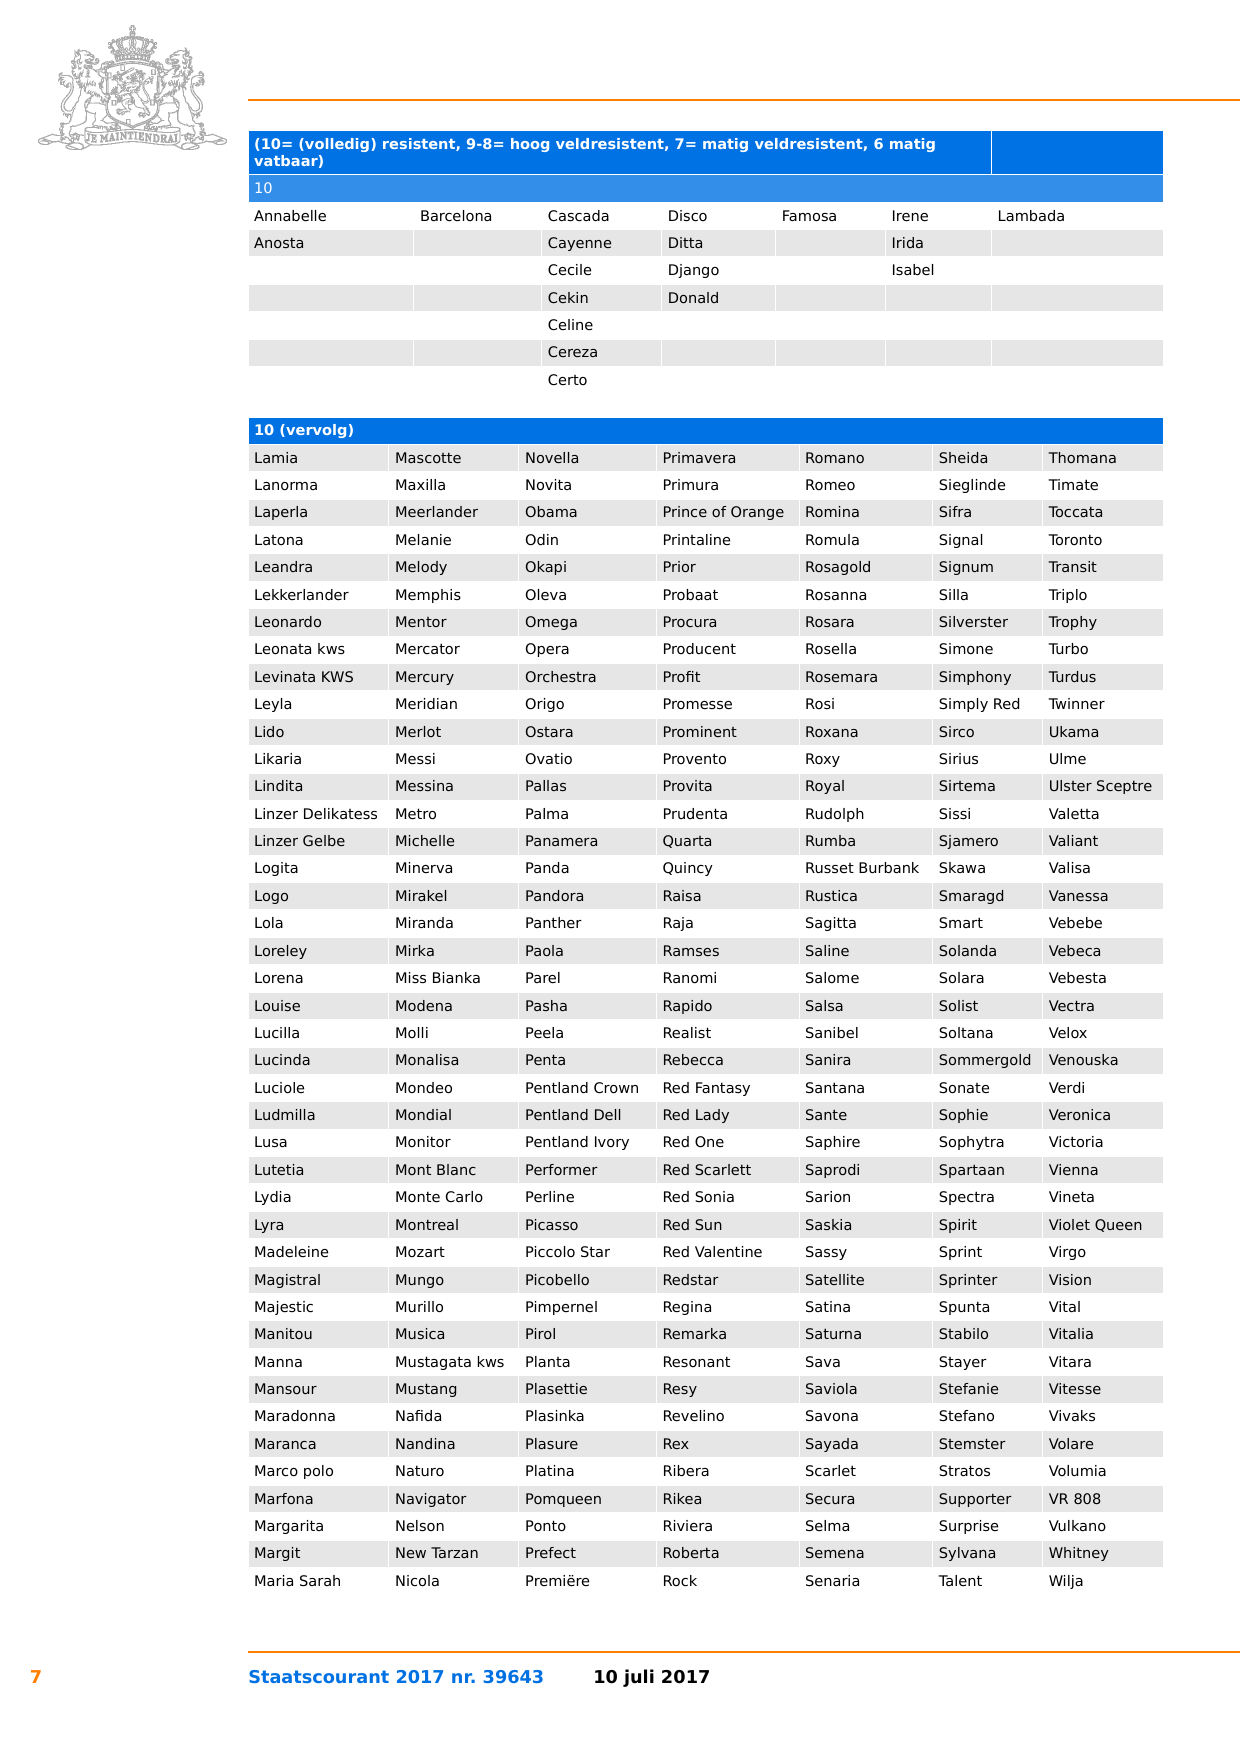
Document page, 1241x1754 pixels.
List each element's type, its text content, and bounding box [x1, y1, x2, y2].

table_cell Isabel [886, 258, 991, 284]
table_cell Prince of Orange [657, 500, 799, 526]
table_cell Pallas [519, 774, 656, 800]
table_cell [249, 312, 413, 339]
table_cell Simone [933, 637, 1042, 663]
table_cell Ulme [1043, 746, 1163, 772]
table_cell Sanibel [800, 1020, 932, 1046]
table_cell Naturo [389, 1459, 518, 1485]
table_cell Magistral [249, 1267, 388, 1293]
table_cell Mustagata kws [389, 1349, 518, 1375]
table_cell [992, 367, 1163, 393]
table_cell Lekkerlander [249, 582, 388, 608]
table_cell Sayada [800, 1431, 932, 1457]
table_cell Louise [249, 993, 388, 1019]
table_cell Red Valentine [657, 1239, 799, 1266]
table_header (10= (volledig) resistent, 9-8= hoog veldresistent, 7= matig veldresistent, 6 matig vatbaar) [249, 131, 991, 174]
table_cell Leyla [249, 691, 388, 718]
table_cell Merlot [389, 719, 518, 745]
table_cell Stemster [933, 1431, 1042, 1457]
table_cell Picasso [519, 1212, 656, 1238]
table_cell Veronica [1043, 1102, 1163, 1129]
table_cell [776, 340, 885, 366]
table_cell Selma [800, 1513, 932, 1539]
table_cell Toccata [1043, 500, 1163, 526]
table_cell Picobello [519, 1267, 656, 1293]
table_cell Provita [657, 774, 799, 800]
table_cell Plasinka [519, 1404, 656, 1430]
table_cell Panamera [519, 828, 656, 855]
table_cell Saturna [800, 1321, 932, 1348]
table_cell Red Lady [657, 1102, 799, 1129]
table_cell Luciole [249, 1075, 388, 1101]
table_cell Okapi [519, 554, 656, 581]
table_cell Timate [1043, 472, 1163, 498]
table_cell Roxana [800, 719, 932, 745]
table_cell Ditta [662, 230, 775, 256]
table_cell Realist [657, 1020, 799, 1046]
table_cell Russet Burbank [800, 856, 932, 882]
table_cell Sprint [933, 1239, 1042, 1266]
table_cell Marfona [249, 1486, 388, 1512]
table_cell Sonate [933, 1075, 1042, 1101]
table_cell [414, 285, 541, 311]
table_cell Trophy [1043, 609, 1163, 636]
table_cell Solist [933, 993, 1042, 1019]
table_cell Wilja [1043, 1568, 1163, 1594]
table_cell Linzer Delikatess [249, 801, 388, 827]
table_cell Molli [389, 1020, 518, 1046]
table_cell Lanorma [249, 472, 388, 498]
table_cell [414, 230, 541, 256]
table_cell Odin [519, 527, 656, 553]
table_cell Panda [519, 856, 656, 882]
table_cell Django [662, 258, 775, 284]
table_cell Simphony [933, 664, 1042, 690]
table_cell Red Sun [657, 1212, 799, 1238]
table_cell Soltana [933, 1020, 1042, 1046]
table_cell Mont Blanc [389, 1157, 518, 1183]
table_cell Pomqueen [519, 1486, 656, 1512]
table_cell Panther [519, 911, 656, 937]
table_cell Vitesse [1043, 1376, 1163, 1403]
table_cell Ribera [657, 1459, 799, 1485]
table_cell [776, 230, 885, 256]
table_cell Vectra [1043, 993, 1163, 1019]
table_cell Majestic [249, 1294, 388, 1320]
table_cell Cekin [542, 285, 661, 311]
table_cell Virgo [1043, 1239, 1163, 1266]
table_cell Vebebe [1043, 911, 1163, 937]
table_cell Monalisa [389, 1048, 518, 1074]
table_cell Procura [657, 609, 799, 636]
table_cell Valiant [1043, 828, 1163, 855]
table_cell Simply Red [933, 691, 1042, 718]
table_cell Romeo [800, 472, 932, 498]
table_cell [249, 340, 413, 366]
table_cell Regina [657, 1294, 799, 1320]
table_cell Saviola [800, 1376, 932, 1403]
table_cell Orchestra [519, 664, 656, 690]
table_cell Sophie [933, 1102, 1042, 1129]
table_cell Remarka [657, 1321, 799, 1348]
table_cell Ostara [519, 719, 656, 745]
table_cell Turdus [1043, 664, 1163, 690]
table_cell Madeleine [249, 1239, 388, 1266]
table_cell Nandina [389, 1431, 518, 1457]
table_cell Signal [933, 527, 1042, 553]
table_cell Premiëre [519, 1568, 656, 1594]
table_cell Mirakel [389, 883, 518, 909]
table_cell Levinata KWS [249, 664, 388, 690]
table_cell Cecile [542, 258, 661, 284]
table_cell Spirit [933, 1212, 1042, 1238]
table_cell Metro [389, 801, 518, 827]
table_cell Musica [389, 1321, 518, 1348]
table_cell [886, 367, 991, 393]
table_cell Peela [519, 1020, 656, 1046]
table_cell Mustang [389, 1376, 518, 1403]
table_cell Logita [249, 856, 388, 882]
table_cell Lyra [249, 1212, 388, 1238]
table_cell Modena [389, 993, 518, 1019]
table_cell Sophytra [933, 1130, 1042, 1156]
table_cell Stefano [933, 1404, 1042, 1430]
table_cell Spectra [933, 1185, 1042, 1211]
table_cell Senaria [800, 1568, 932, 1594]
table_cell Saphire [800, 1130, 932, 1156]
table_cell Surprise [933, 1513, 1042, 1539]
table_cell Rebecca [657, 1048, 799, 1074]
table_cell Mondeo [389, 1075, 518, 1101]
table_cell Obama [519, 500, 656, 526]
table_cell Lucinda [249, 1048, 388, 1074]
table_cell Vanessa [1043, 883, 1163, 909]
table_cell Lucilla [249, 1020, 388, 1046]
table_cell [992, 285, 1163, 311]
table_cell Ludmilla [249, 1102, 388, 1129]
table_cell Lamia [249, 445, 388, 471]
table_cell Mirka [389, 938, 518, 964]
table_cell Satina [800, 1294, 932, 1320]
table_cell Navigator [389, 1486, 518, 1512]
table_cell Sirtema [933, 774, 1042, 800]
table_cell Sagitta [800, 911, 932, 937]
table_cell [776, 367, 885, 393]
table_cell Vineta [1043, 1185, 1163, 1211]
table_cell Probaat [657, 582, 799, 608]
table_cell Origo [519, 691, 656, 718]
table_cell Vitalia [1043, 1321, 1163, 1348]
table_cell Marco polo [249, 1459, 388, 1485]
table_cell Red One [657, 1130, 799, 1156]
table_cell Novella [519, 445, 656, 471]
table_cell Stabilo [933, 1321, 1042, 1348]
table_cell Twinner [1043, 691, 1163, 718]
table_cell Plasettie [519, 1376, 656, 1403]
table_cell Ulster Sceptre [1043, 774, 1163, 800]
table_cell Silla [933, 582, 1042, 608]
table_header [992, 131, 1163, 174]
table_cell Valetta [1043, 801, 1163, 827]
table_cell Raja [657, 911, 799, 937]
table_cell Melody [389, 554, 518, 581]
table_cell Smart [933, 911, 1042, 937]
table_cell Cascada [542, 203, 661, 229]
table_cell [414, 258, 541, 284]
table_cell Planta [519, 1349, 656, 1375]
table_cell Volumia [1043, 1459, 1163, 1485]
table_cell Barcelona [414, 203, 541, 229]
table_cell Sava [800, 1349, 932, 1375]
table_cell Nicola [389, 1568, 518, 1594]
table_cell Lydia [249, 1185, 388, 1211]
table_cell Violet Queen [1043, 1212, 1163, 1238]
table_cell Lido [249, 719, 388, 745]
table_cell Sirius [933, 746, 1042, 772]
table_cell Linzer Gelbe [249, 828, 388, 855]
table_cell 10 [249, 175, 1163, 202]
table_cell Whitney [1043, 1541, 1163, 1567]
table_cell Latona [249, 527, 388, 553]
table_cell Stefanie [933, 1376, 1042, 1403]
table_cell Quincy [657, 856, 799, 882]
table_cell Mondial [389, 1102, 518, 1129]
table_cell Vivaks [1043, 1404, 1163, 1430]
table_cell [776, 312, 885, 339]
table_cell [662, 367, 775, 393]
table_cell Mozart [389, 1239, 518, 1266]
table_cell Resy [657, 1376, 799, 1403]
table_cell Sheida [933, 445, 1042, 471]
table_cell Miranda [389, 911, 518, 937]
table_cell Monte Carlo [389, 1185, 518, 1211]
table_cell Vitara [1043, 1349, 1163, 1375]
table_cell Monitor [389, 1130, 518, 1156]
table_cell Venouska [1043, 1048, 1163, 1074]
table_cell Volare [1043, 1431, 1163, 1457]
table_cell Redstar [657, 1267, 799, 1293]
table_cell Resonant [657, 1349, 799, 1375]
table_header 10 (vervolg) [249, 418, 1163, 444]
table_cell Romano [800, 445, 932, 471]
table_cell Prudenta [657, 801, 799, 827]
table_cell Savona [800, 1404, 932, 1430]
table_cell Rosi [800, 691, 932, 718]
table_cell [249, 258, 413, 284]
table_cell Maranca [249, 1431, 388, 1457]
table_cell Rustica [800, 883, 932, 909]
table_cell Lambada [992, 203, 1163, 229]
table_cell Lutetia [249, 1157, 388, 1183]
table_cell Rock [657, 1568, 799, 1594]
table_cell Rosagold [800, 554, 932, 581]
table_cell [249, 367, 413, 393]
table_cell Lusa [249, 1130, 388, 1156]
table_cell [662, 312, 775, 339]
table_cell Novita [519, 472, 656, 498]
table_cell Annabelle [249, 203, 413, 229]
table_cell Sassy [800, 1239, 932, 1266]
table_cell Prominent [657, 719, 799, 745]
table_cell Ponto [519, 1513, 656, 1539]
table_cell Manna [249, 1349, 388, 1375]
table_cell Margit [249, 1541, 388, 1567]
table_cell Stayer [933, 1349, 1042, 1375]
table_cell Vebeca [1043, 938, 1163, 964]
table_cell Mansour [249, 1376, 388, 1403]
table_cell Vebesta [1043, 965, 1163, 992]
table_cell Riviera [657, 1513, 799, 1539]
table_cell Verdi [1043, 1075, 1163, 1101]
table_cell Maradonna [249, 1404, 388, 1430]
table_cell Celine [542, 312, 661, 339]
table_cell Quarta [657, 828, 799, 855]
table_cell Turbo [1043, 637, 1163, 663]
table_cell [886, 285, 991, 311]
table_cell Mercury [389, 664, 518, 690]
table_cell [414, 312, 541, 339]
table_cell [992, 230, 1163, 256]
table_cell Solara [933, 965, 1042, 992]
table_cell Rapido [657, 993, 799, 1019]
table_cell Sifra [933, 500, 1042, 526]
table_cell Pentland Ivory [519, 1130, 656, 1156]
table_cell Vital [1043, 1294, 1163, 1320]
table_cell Cereza [542, 340, 661, 366]
table_cell Primavera [657, 445, 799, 471]
table_cell [414, 367, 541, 393]
table_cell Omega [519, 609, 656, 636]
table_cell Donald [662, 285, 775, 311]
table_cell Lindita [249, 774, 388, 800]
table_cell Pasha [519, 993, 656, 1019]
table_cell Palma [519, 801, 656, 827]
table_cell Semena [800, 1541, 932, 1567]
table_cell Penta [519, 1048, 656, 1074]
table_cell Michelle [389, 828, 518, 855]
table_cell Provento [657, 746, 799, 772]
table_cell Royal [800, 774, 932, 800]
table_cell Laperla [249, 500, 388, 526]
table_cell Sieglinde [933, 472, 1042, 498]
table_cell Loreley [249, 938, 388, 964]
table_cell Perline [519, 1185, 656, 1211]
table_cell Stratos [933, 1459, 1042, 1485]
table_cell Nelson [389, 1513, 518, 1539]
table_cell Minerva [389, 856, 518, 882]
table_cell Victoria [1043, 1130, 1163, 1156]
table_cell Manitou [249, 1321, 388, 1348]
table_cell Rosemara [800, 664, 932, 690]
table_cell Santana [800, 1075, 932, 1101]
table_cell Murillo [389, 1294, 518, 1320]
table_cell Vienna [1043, 1157, 1163, 1183]
table_cell Irida [886, 230, 991, 256]
table_cell Anosta [249, 230, 413, 256]
table_cell Signum [933, 554, 1042, 581]
table_cell Rex [657, 1431, 799, 1457]
table_cell Vulkano [1043, 1513, 1163, 1539]
table_cell Producent [657, 637, 799, 663]
table_cell Leonardo [249, 609, 388, 636]
table_cell Ranomi [657, 965, 799, 992]
table_cell Likaria [249, 746, 388, 772]
table_cell Skawa [933, 856, 1042, 882]
table_cell Triplo [1043, 582, 1163, 608]
table_cell Mentor [389, 609, 518, 636]
table_cell Toronto [1043, 527, 1163, 553]
table_cell Printaline [657, 527, 799, 553]
table_cell Satellite [800, 1267, 932, 1293]
table_cell Maria Sarah [249, 1568, 388, 1594]
table_cell [886, 340, 991, 366]
table_cell Famosa [776, 203, 885, 229]
table_cell [776, 258, 885, 284]
table_cell Sommergold [933, 1048, 1042, 1074]
table_cell Rumba [800, 828, 932, 855]
table_cell Pentland Crown [519, 1075, 656, 1101]
table_cell Pandora [519, 883, 656, 909]
table_cell Salsa [800, 993, 932, 1019]
table_cell Revelino [657, 1404, 799, 1430]
table_cell Smaragd [933, 883, 1042, 909]
table_cell Sylvana [933, 1541, 1042, 1567]
table_cell Romula [800, 527, 932, 553]
table_cell Memphis [389, 582, 518, 608]
table_cell Roberta [657, 1541, 799, 1567]
table_cell Mungo [389, 1267, 518, 1293]
table_cell Supporter [933, 1486, 1042, 1512]
table_cell Red Sonia [657, 1185, 799, 1211]
table_cell Pentland Dell [519, 1102, 656, 1129]
table_cell Saprodi [800, 1157, 932, 1183]
table_cell Performer [519, 1157, 656, 1183]
table_cell Piccolo Star [519, 1239, 656, 1266]
picture [38, 25, 227, 150]
table_cell Valisa [1043, 856, 1163, 882]
table_cell [414, 340, 541, 366]
table_cell [992, 258, 1163, 284]
table_cell Cayenne [542, 230, 661, 256]
table_cell Lorena [249, 965, 388, 992]
table_cell Parel [519, 965, 656, 992]
table_cell Pimpernel [519, 1294, 656, 1320]
table_cell [886, 312, 991, 339]
table_cell Rosanna [800, 582, 932, 608]
table_cell Leandra [249, 554, 388, 581]
table_cell Red Fantasy [657, 1075, 799, 1101]
table_cell [249, 285, 413, 311]
table_cell Red Scarlett [657, 1157, 799, 1183]
table_cell Ovatio [519, 746, 656, 772]
table_cell Prefect [519, 1541, 656, 1567]
table_cell Talent [933, 1568, 1042, 1594]
table_cell Romina [800, 500, 932, 526]
table_cell Sanira [800, 1048, 932, 1074]
table_cell Silverster [933, 609, 1042, 636]
table_cell Sissi [933, 801, 1042, 827]
table_cell Spartaan [933, 1157, 1042, 1183]
table_cell Irene [886, 203, 991, 229]
table_cell Saline [800, 938, 932, 964]
table_cell Raisa [657, 883, 799, 909]
table_cell Ramses [657, 938, 799, 964]
table_cell Nafida [389, 1404, 518, 1430]
table_cell Mascotte [389, 445, 518, 471]
table_cell Paola [519, 938, 656, 964]
table_cell Thomana [1043, 445, 1163, 471]
table_cell Rikea [657, 1486, 799, 1512]
table_cell [776, 285, 885, 311]
table_cell Ukama [1043, 719, 1163, 745]
table_cell Sjamero [933, 828, 1042, 855]
table_cell Profit [657, 664, 799, 690]
table_cell Sprinter [933, 1267, 1042, 1293]
table_cell Montreal [389, 1212, 518, 1238]
table_cell Oleva [519, 582, 656, 608]
table_cell Rosara [800, 609, 932, 636]
table_cell Transit [1043, 554, 1163, 581]
table_cell Rudolph [800, 801, 932, 827]
table_cell Rosella [800, 637, 932, 663]
table_cell Spunta [933, 1294, 1042, 1320]
table_cell Roxy [800, 746, 932, 772]
table_cell Messina [389, 774, 518, 800]
table_cell New Tarzan [389, 1541, 518, 1567]
table_cell Certo [542, 367, 661, 393]
table_cell Salome [800, 965, 932, 992]
table_cell Messi [389, 746, 518, 772]
table_cell Velox [1043, 1020, 1163, 1046]
table_cell Plasure [519, 1431, 656, 1457]
table_cell Promesse [657, 691, 799, 718]
table_cell Sarion [800, 1185, 932, 1211]
table_cell Disco [662, 203, 775, 229]
table_cell [992, 340, 1163, 366]
table_cell Prior [657, 554, 799, 581]
table_cell Melanie [389, 527, 518, 553]
table_cell Sirco [933, 719, 1042, 745]
table_cell Primura [657, 472, 799, 498]
table_cell Lola [249, 911, 388, 937]
table_cell Opera [519, 637, 656, 663]
table_cell Meridian [389, 691, 518, 718]
table_cell Maxilla [389, 472, 518, 498]
table_cell Mercator [389, 637, 518, 663]
table_cell Sante [800, 1102, 932, 1129]
table_cell [662, 340, 775, 366]
table_cell Secura [800, 1486, 932, 1512]
table_cell Vision [1043, 1267, 1163, 1293]
table_cell [992, 312, 1163, 339]
table_cell Platina [519, 1459, 656, 1485]
table_cell Leonata kws [249, 637, 388, 663]
table_cell Miss Bianka [389, 965, 518, 992]
table_cell VR 808 [1043, 1486, 1163, 1512]
table_cell Logo [249, 883, 388, 909]
table_cell Solanda [933, 938, 1042, 964]
table_cell Saskia [800, 1212, 932, 1238]
table_cell Margarita [249, 1513, 388, 1539]
table_cell Meerlander [389, 500, 518, 526]
table_cell Pirol [519, 1321, 656, 1348]
table_cell Scarlet [800, 1459, 932, 1485]
